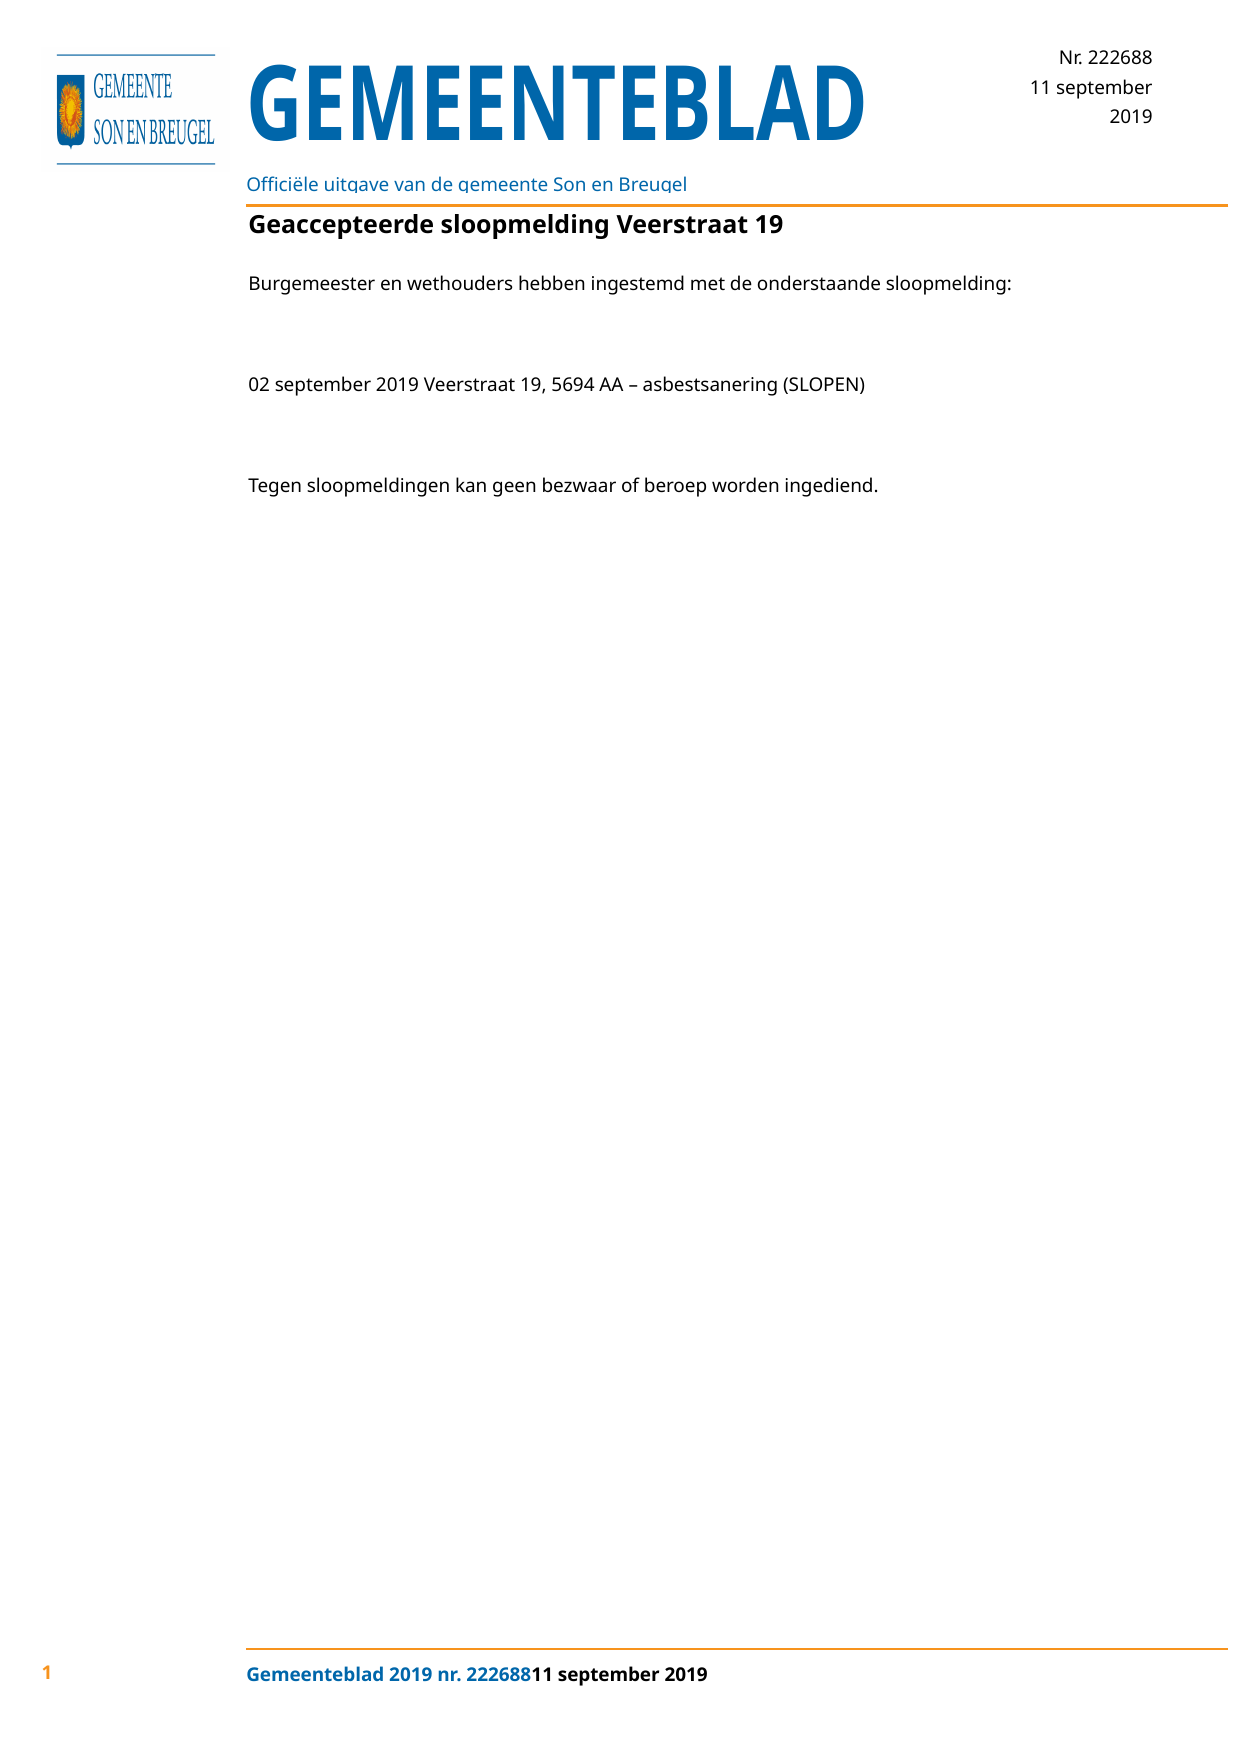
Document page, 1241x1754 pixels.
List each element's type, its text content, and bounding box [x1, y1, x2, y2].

text Geaccepteerde sloopmelding Veerstraat 19 [248, 207, 1152, 241]
text 02 september 2019 Veerstraat 19, 5694 AA – asbestsanering (SLOPEN) [248, 371, 1152, 397]
text Burgemeester en wethouders hebben ingestemd met de onderstaande sloopmelding: [248, 270, 1152, 296]
text Tegen sloopmeldingen kan geen bezwaar of beroep worden ingediend. [248, 472, 1152, 498]
picture [41, 47, 231, 172]
